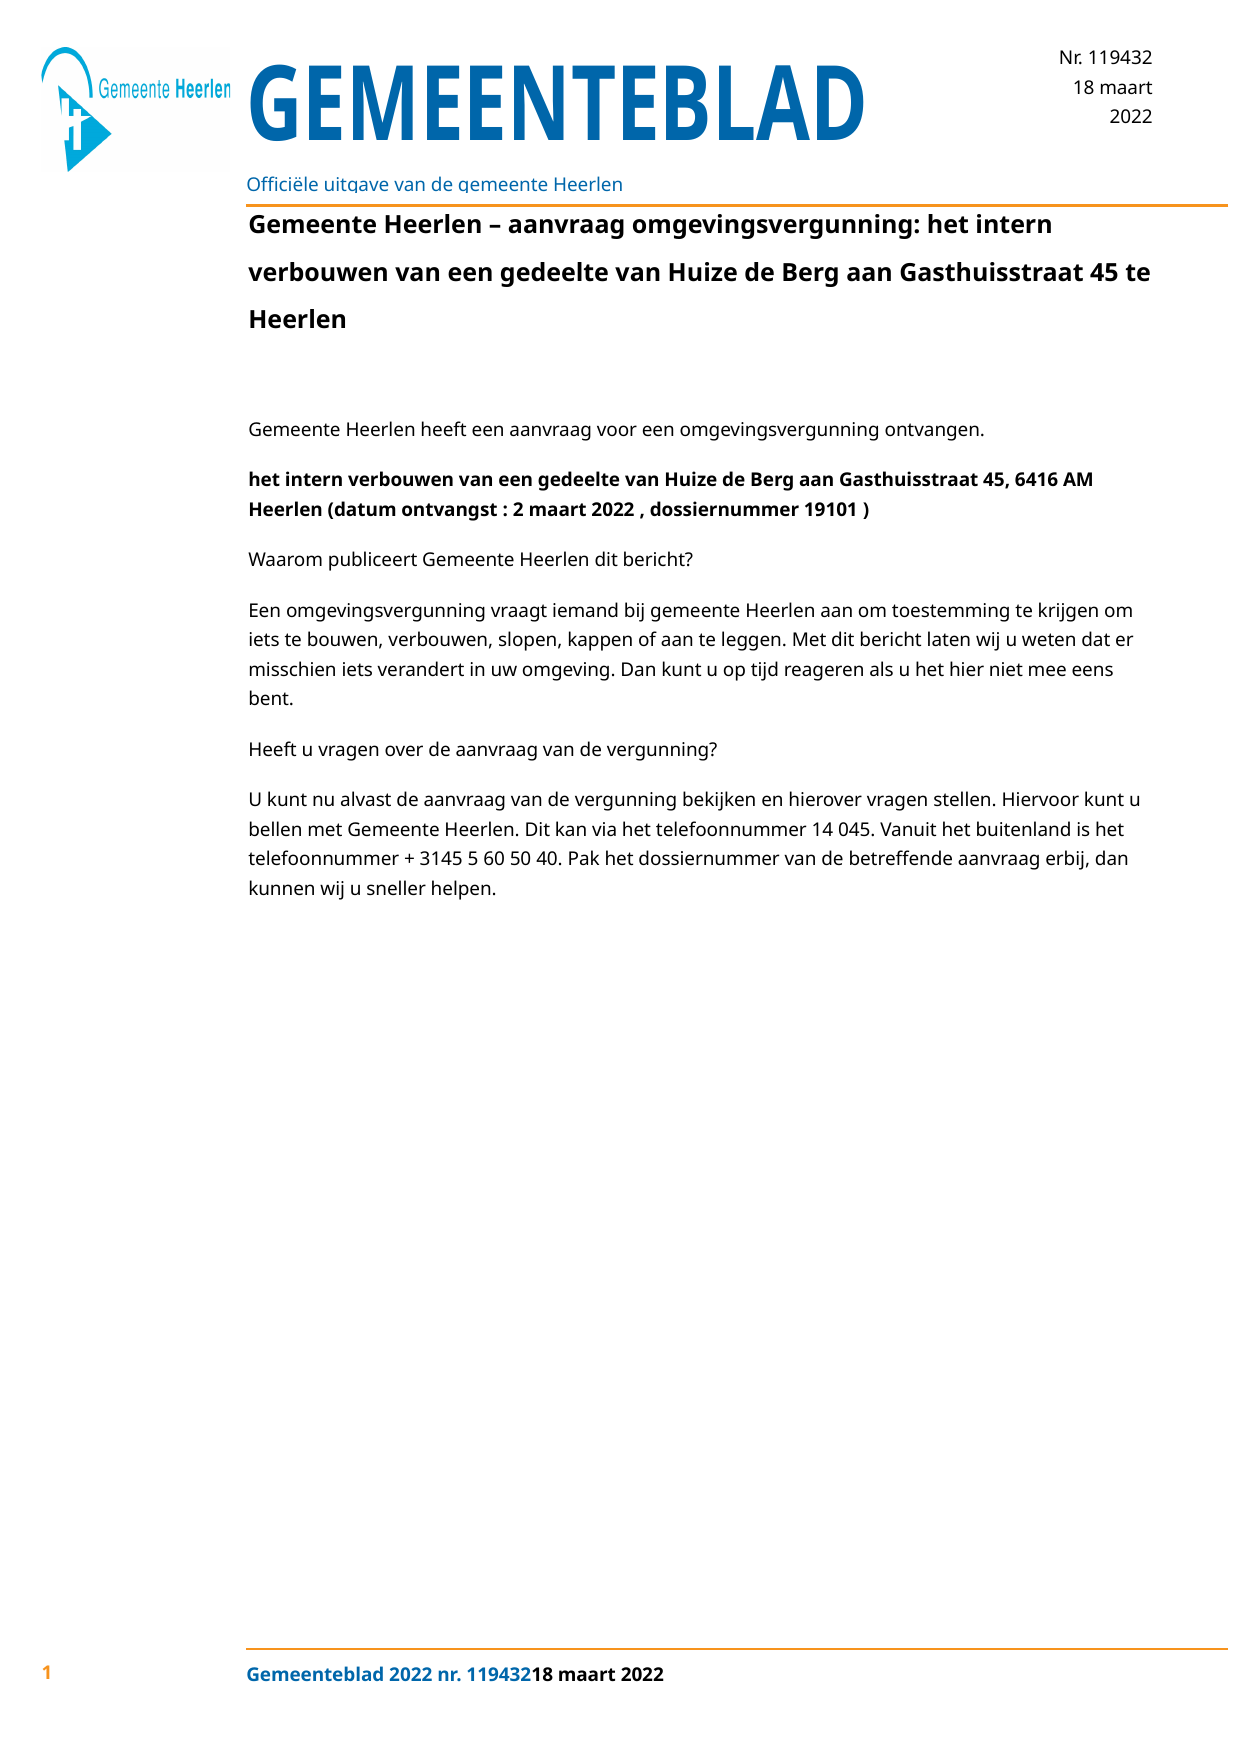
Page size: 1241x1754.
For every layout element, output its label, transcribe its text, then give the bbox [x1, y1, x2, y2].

picture [41, 47, 59, 70]
text Gemeente Heerlen – aanvraag omgevingsvergunning: het intern verbouwen van een gedeelte van Huize de Berg aan Gasthuisstraat 45 te Heerlen [248, 207, 1152, 336]
text het intern verbouwen van een gedeelte van Huize de Berg aan Gasthuisstraat 45, 6416 AM Heerlen (datum ontvangst : 2 maart 2022 , dossiernummer 19101 ) [248, 466, 1152, 522]
text Gemeente Heerlen heeft een aanvraag voor een omgevingsvergunning ontvangen. [248, 416, 1152, 442]
picture [41, 47, 231, 172]
text Een omgevingsvergunning vraagt iemand bij gemeente Heerlen aan om toestemming te krijgen om iets te bouwen, verbouwen, slopen, kappen of aan te leggen. Met dit bericht laten wij u weten dat er misschien iets verandert in uw omgeving. Dan kunt u op tijd reageren als u het hier niet mee eens bent. [248, 597, 1152, 711]
text Waarom publiceert Gemeente Heerlen dit bericht? [248, 546, 1152, 572]
text Heeft u vragen over de aanvraag van de vergunning? [248, 736, 1152, 762]
text U kunt nu alvast de aanvraag van de vergunning bekijken en hierover vragen stellen. Hiervoor kunt u bellen met Gemeente Heerlen. Dit kan via het telefoonnummer 14 045. Vanuit het buitenland is het telefoonnummer + 3145 5 60 50 40. Pak het dossiernummer van de betreffende aanvraag erbij, dan kunnen wij u sneller helpen. [248, 786, 1152, 901]
